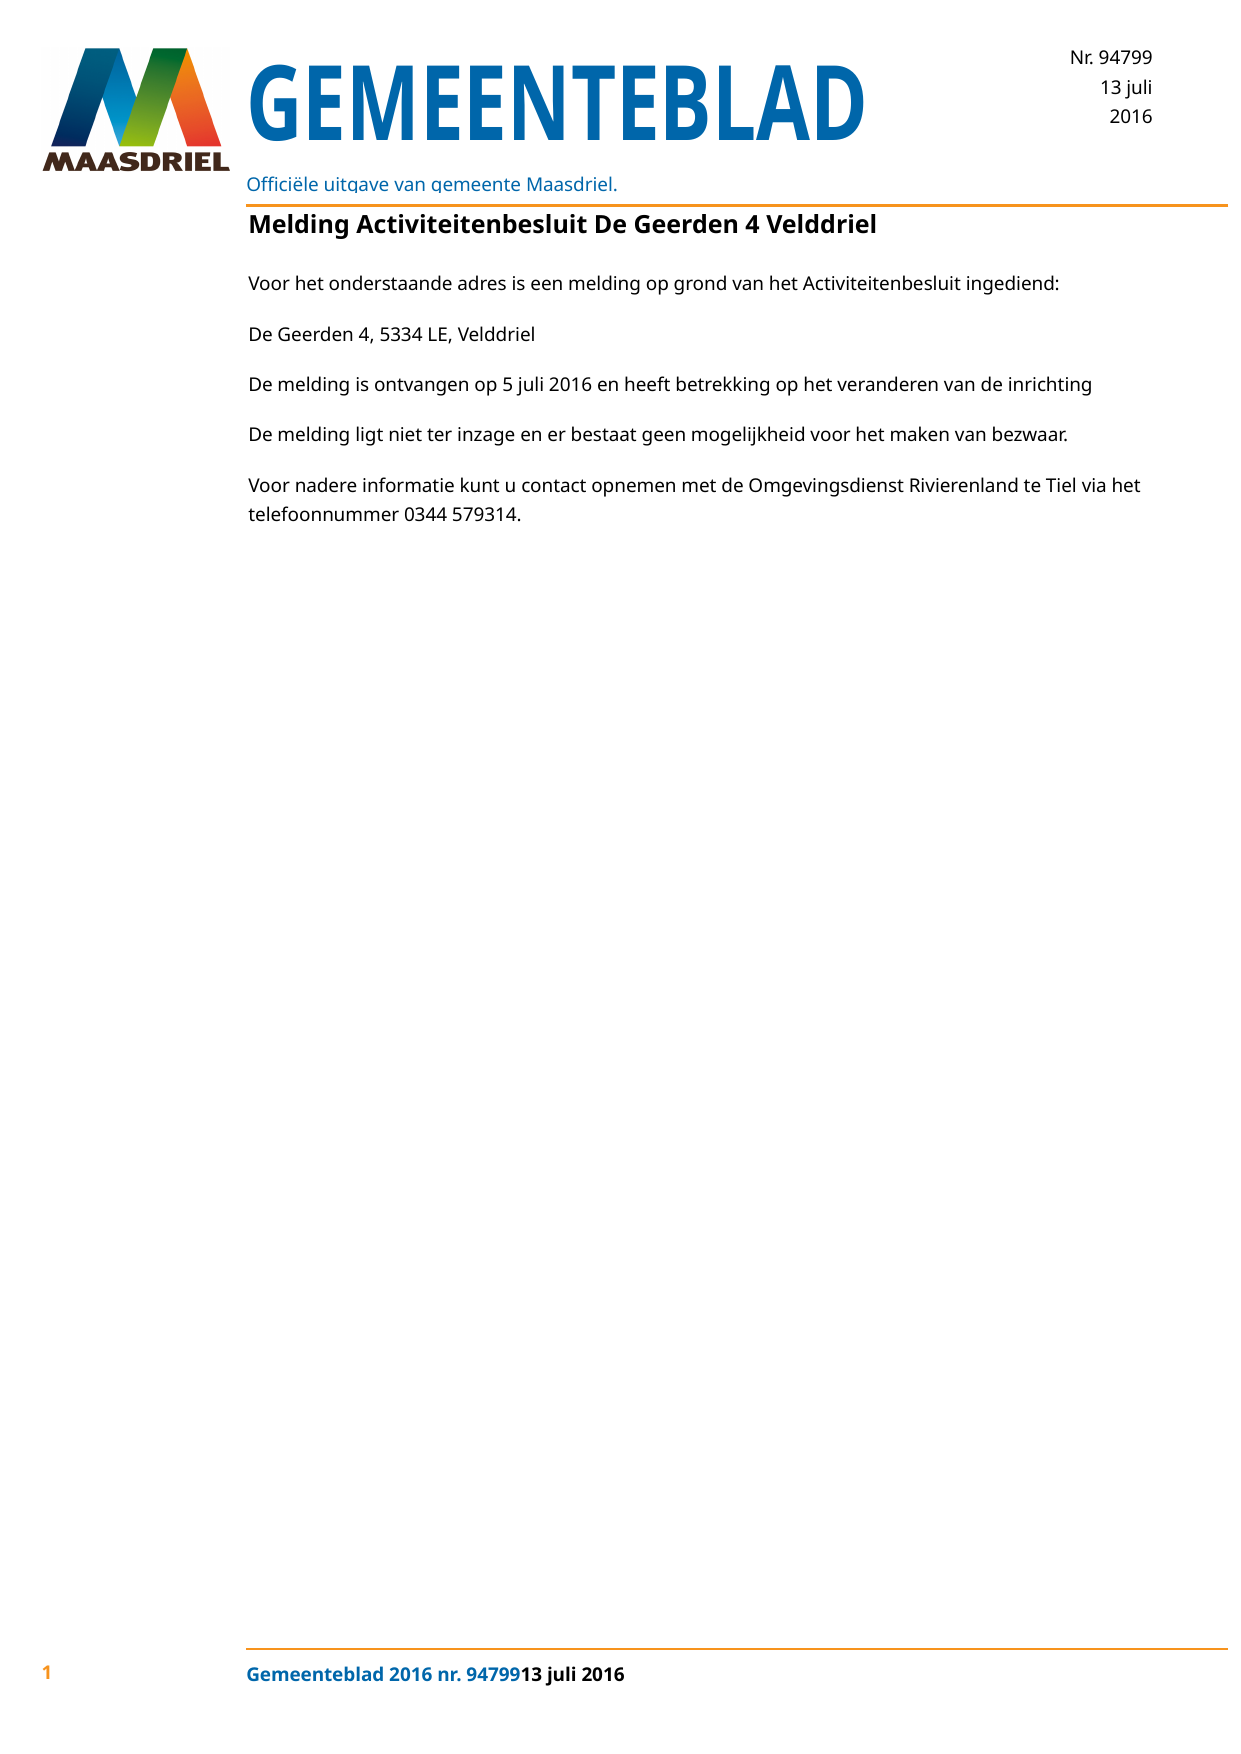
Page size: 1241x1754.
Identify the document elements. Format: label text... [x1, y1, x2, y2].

text De melding ligt niet ter inzage en er bestaat geen mogelijkheid voor het maken van bezwaar. [248, 422, 1152, 447]
text De Geerden 4, 5334 LE, Velddriel [248, 321, 1152, 346]
text Melding Activiteitenbesluit De Geerden 4 Velddriel [248, 207, 1152, 241]
picture [41, 47, 231, 172]
text Voor nadere informatie kunt u contact opnemen met de Omgevingsdienst Rivierenland te Tiel via het telefoonnummer 0344 579314. [248, 472, 1152, 527]
text Voor het onderstaande adres is een melding op grond van het Activiteitenbesluit ingediend: [248, 270, 1152, 296]
text De melding is ontvangen op 5 juli 2016 en heeft betrekking op het veranderen van de inrichting [248, 371, 1152, 397]
